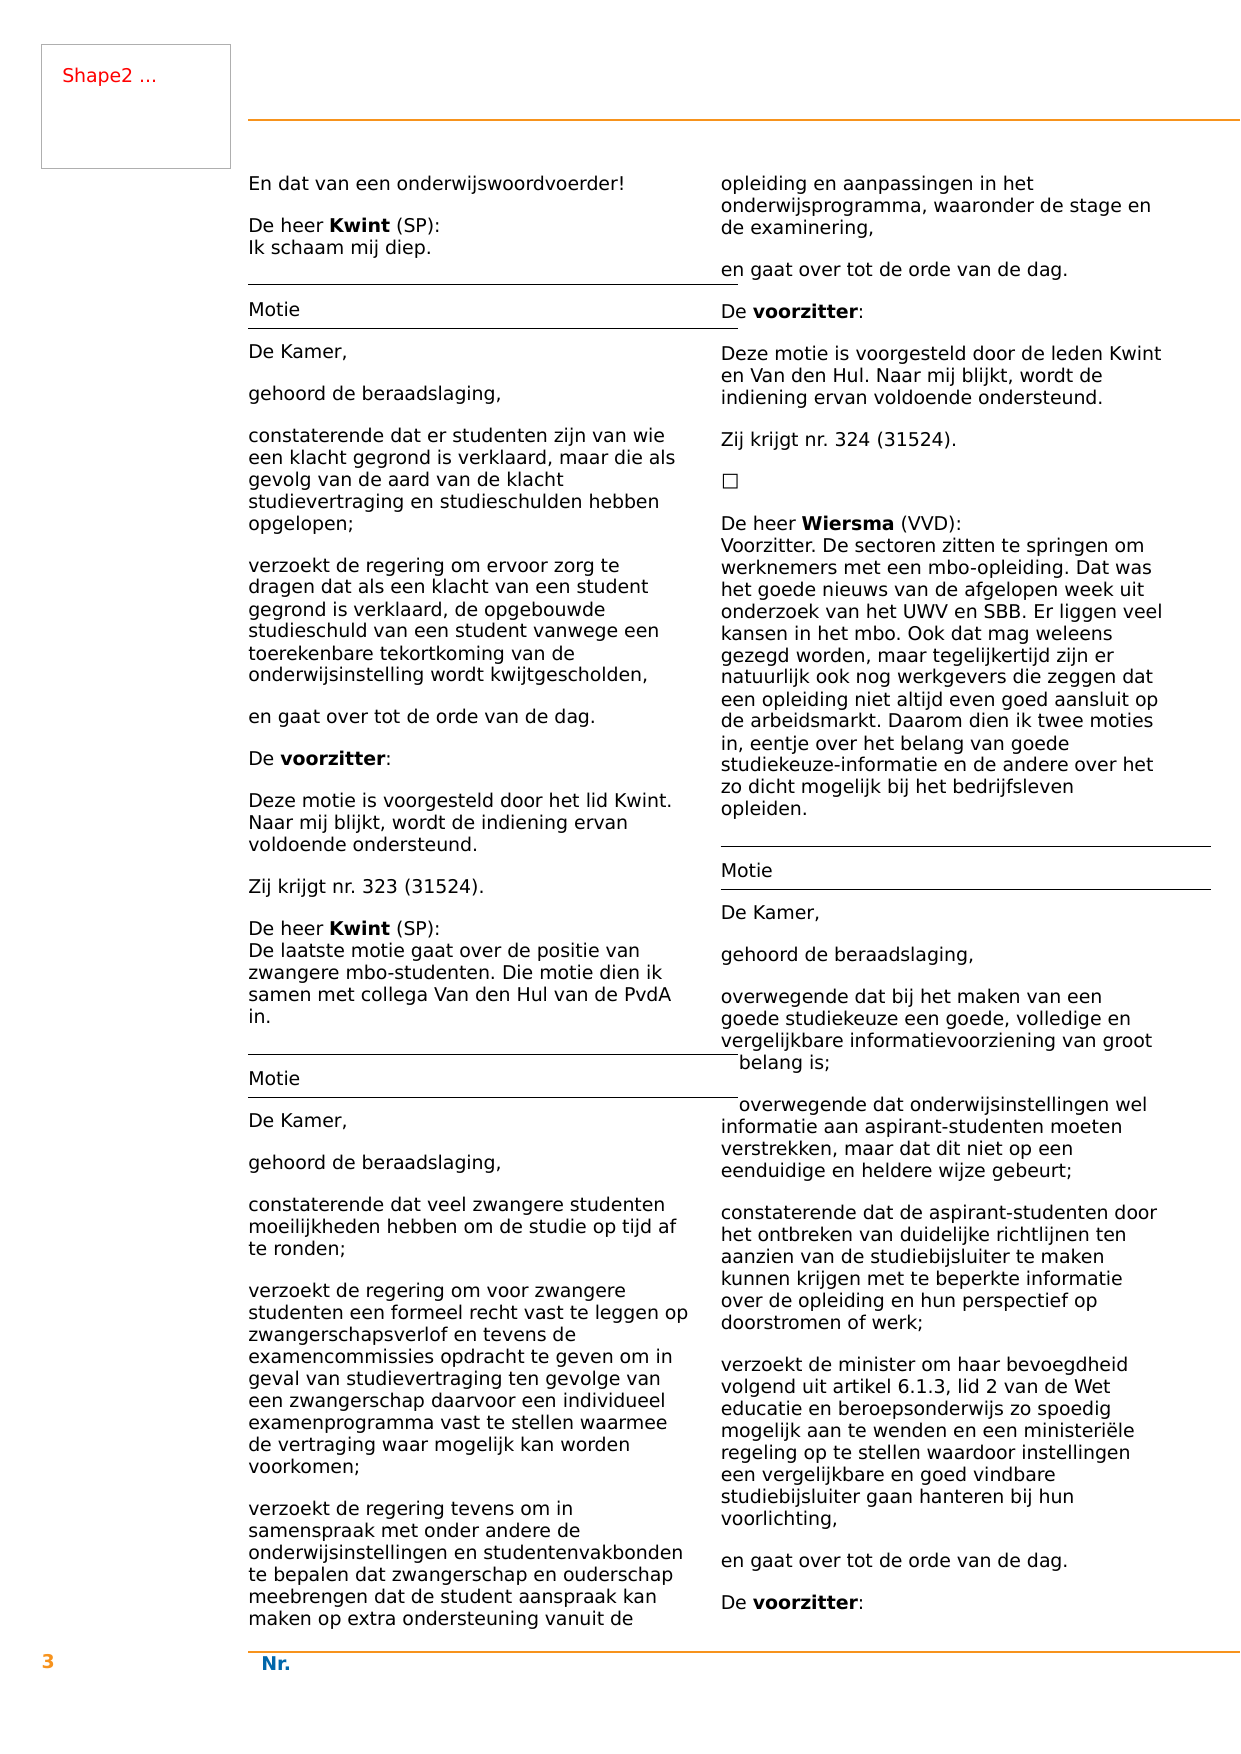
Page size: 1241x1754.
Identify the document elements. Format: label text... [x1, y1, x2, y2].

text Voorzitter. De sectoren zitten te springen om werknemers met een mbo-opleiding. Dat was het goede nieuws van de afgelopen week uit onderzoek van het UWV en SBB. Er liggen veel kansen in het mbo. Ook dat mag weleens gezegd worden, maar tegelijkertijd zijn er natuurlijk ook nog werkgevers die zeggen dat een opleiding niet altijd even goed aansluit op de arbeidsmarkt. Daarom dien ik twee moties in, eentje over het belang van goede studiekeuze-informatie en de andere over het zo dicht mogelijk bij het bedrijfsleven opleiden. [721, 534, 1163, 820]
text De heer Wiersma (VVD): [721, 513, 1163, 534]
text gehoord de beraadslaging, [721, 944, 1163, 966]
text overwegende dat onderwijsinstellingen wel informatie aan aspirant-studenten moeten verstrekken, maar dat dit niet op een eenduidige en heldere wijze gebeurt; [721, 1094, 1163, 1182]
text constaterende dat er studenten zijn van wie een klacht gegrond is verklaard, maar die als gevolg van de aard van de klacht studievertraging en studieschulden hebben opgelopen; [248, 424, 691, 534]
text gehoord de beraadslaging, [248, 1152, 691, 1174]
text Deze motie is voorgesteld door het lid Kwint. Naar mij blijkt, wordt de indiening ervan voldoende ondersteund. [248, 790, 691, 856]
text Zij krijgt nr. 323 (31524). [248, 876, 691, 898]
text en gaat over tot de orde van de dag. [248, 706, 691, 728]
text verzoekt de regering tevens om in samenspraak met onder andere de onderwijsinstellingen en studentenvakbonden te bepalen dat zwangerschap en ouderschap meebrengen dat de student aanspraak kan maken op extra ondersteuning vanuit de [248, 1498, 691, 1629]
text gehoord de beraadslaging, [248, 383, 691, 404]
text overwegende dat bij het maken van een goede studiekeuze een goede, volledige en vergelijkbare informatievoorziening van groot belang is; [721, 986, 1163, 1074]
text en gaat over tot de orde van de dag. [721, 259, 1163, 281]
text De Kamer, [721, 902, 1163, 924]
text De voorzitter: [721, 301, 1163, 323]
text De voorzitter: [248, 748, 691, 770]
text constaterende dat de aspirant-studenten door het ontbreken van duidelijke richtlijnen ten aanzien van de studiebijsluiter te maken kunnen krijgen met te beperkte informatie over de opleiding en hun perspectief op doorstromen of werk; [721, 1202, 1163, 1334]
text Motie [248, 299, 691, 321]
text De laatste motie gaat over de positie van zwangere mbo-studenten. Die motie dien ik samen met collega Van den Hul van de PvdA in. [248, 940, 691, 1028]
text En dat van een onderwijswoordvoerder! [248, 173, 691, 195]
text Zij krijgt nr. 324 (31524). [721, 429, 1163, 451]
text opleiding en aanpassingen in het onderwijsprogramma, waaronder de stage en de examinering, [721, 173, 1163, 239]
text en gaat over tot de orde van de dag. [721, 1550, 1163, 1572]
text verzoekt de minister om haar bevoegdheid volgend uit artikel 6.1.3, lid 2 van de Wet educatie en beroepsonderwijs zo spoedig mogelijk aan te wenden en een ministeriële regeling op te stellen waardoor instellingen een vergelijkbare en goed vindbare studiebijsluiter gaan hanteren bij hun voorlichting, [721, 1354, 1163, 1530]
text De heer Kwint (SP): [248, 918, 691, 940]
text ⬜ [721, 471, 1163, 493]
text Motie [721, 860, 1163, 882]
text De heer Kwint (SP): [248, 215, 691, 237]
text constaterende dat veel zwangere studenten moeilijkheden hebben om de studie op tijd af te ronden; [248, 1194, 691, 1260]
text verzoekt de regering om ervoor zorg te dragen dat als een klacht van een student gegrond is verklaard, de opgebouwde studieschuld van een student vanwege een toerekenbare tekortkoming van de onderwijsinstelling wordt kwijtgescholden, [248, 554, 691, 686]
text De voorzitter: [721, 1592, 1163, 1614]
text De Kamer, [248, 341, 691, 363]
text De Kamer, [248, 1110, 691, 1132]
text Motie [248, 1068, 691, 1090]
text Ik schaam mij diep. [248, 237, 691, 259]
text verzoekt de regering om voor zwangere studenten een formeel recht vast te leggen op zwangerschapsverlof en tevens de examencommissies opdracht te geven om in geval van studievertraging ten gevolge van een zwangerschap daarvoor een individueel examenprogramma vast te stellen waarmee de vertraging waar mogelijk kan worden voorkomen; [248, 1280, 691, 1478]
text Deze motie is voorgesteld door de leden Kwint en Van den Hul. Naar mij blijkt, wordt de indiening ervan voldoende ondersteund. [721, 343, 1163, 409]
